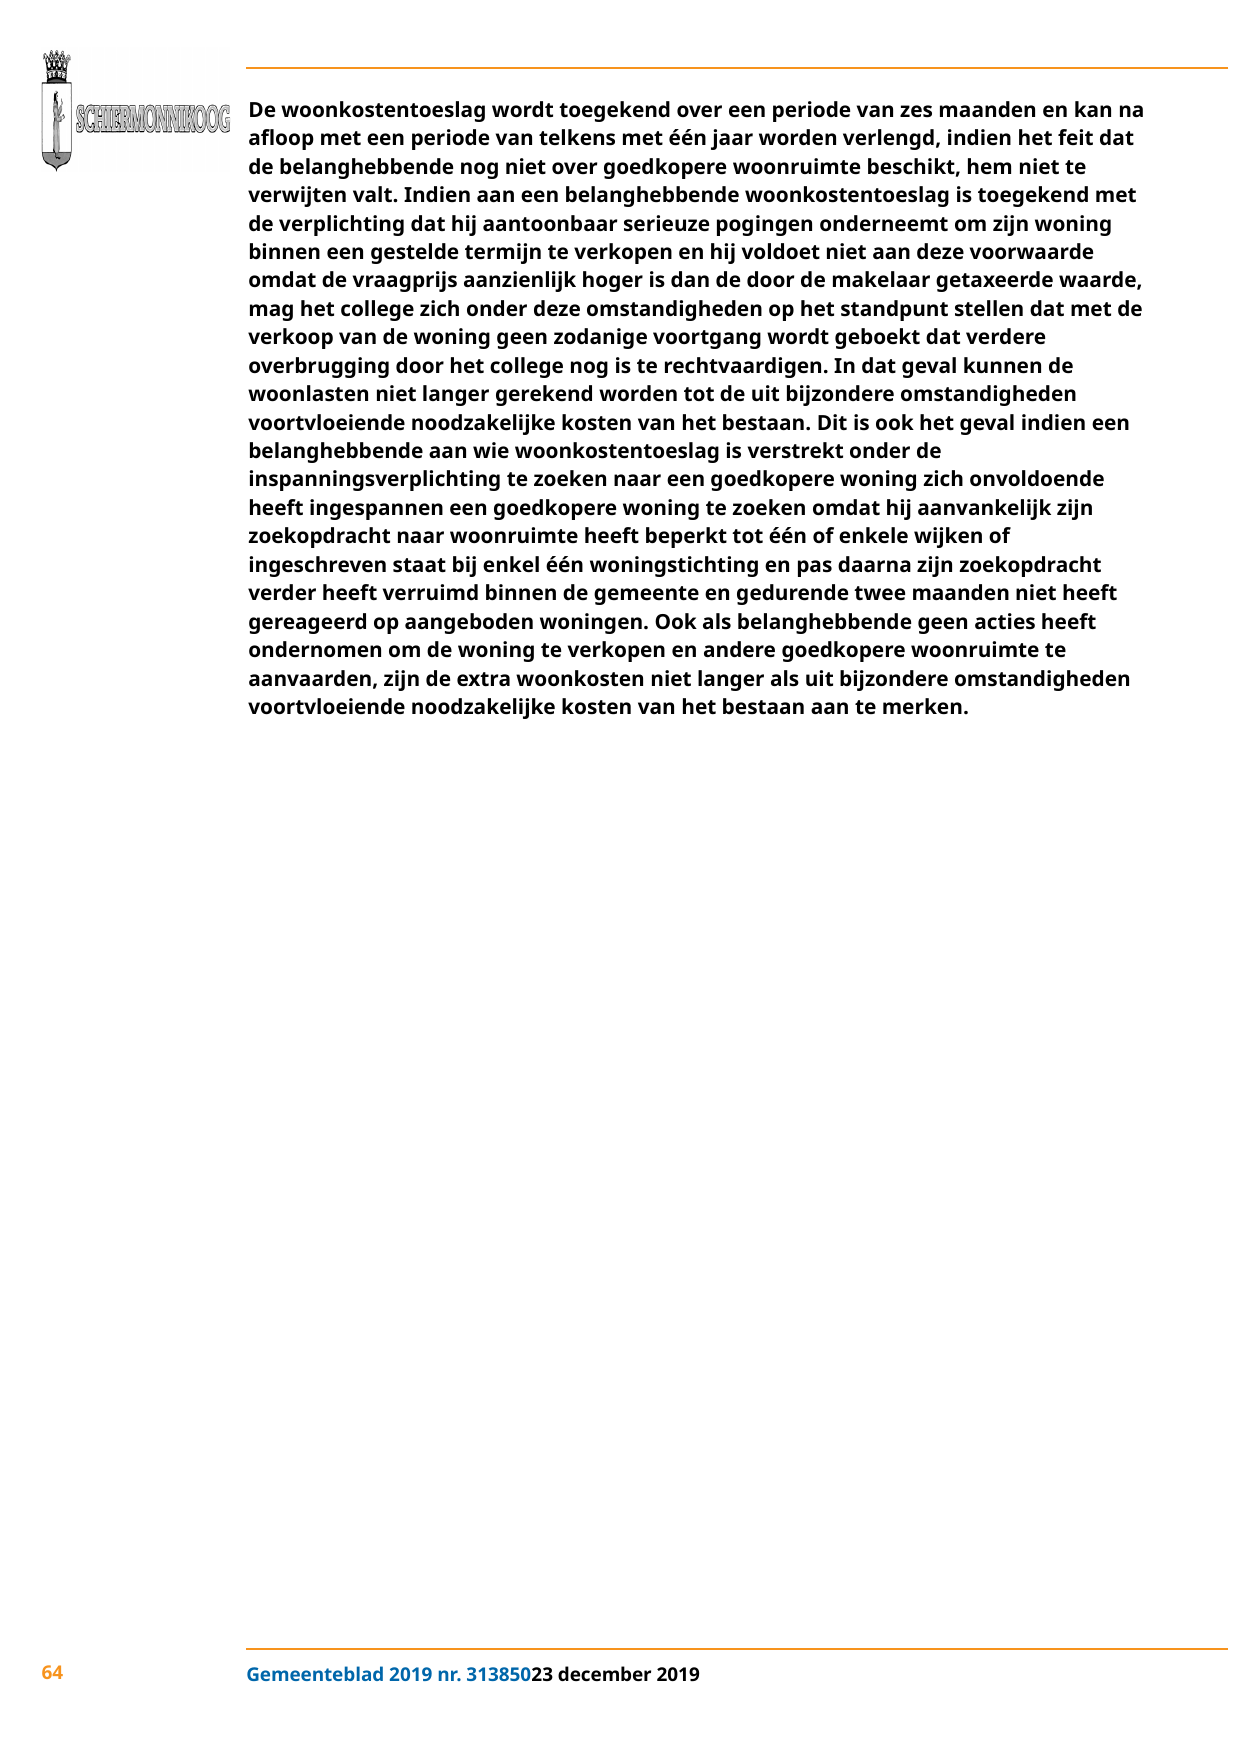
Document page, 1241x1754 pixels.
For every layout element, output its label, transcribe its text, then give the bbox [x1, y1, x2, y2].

text De woonkostentoeslag wordt toegekend over een periode van zes maanden en kan na afloop met een periode van telkens met één jaar worden verlengd, indien het feit dat de belanghebbende nog niet over goedkopere woonruimte beschikt, hem niet te verwijten valt. Indien aan een belanghebbende woonkostentoeslag is toegekend met de verplichting dat hij aantoonbaar serieuze pogingen onderneemt om zijn woning binnen een gestelde termijn te verkopen en hij voldoet niet aan deze voorwaarde omdat de vraagprijs aanzienlijk hoger is dan de door de makelaar getaxeerde waarde, mag het college zich onder deze omstandigheden op het standpunt stellen dat met de verkoop van de woning geen zodanige voortgang wordt geboekt dat verdere overbrugging door het college nog is te rechtvaardigen. In dat geval kunnen de woonlasten niet langer gerekend worden tot de uit bijzondere omstandigheden voortvloeiende noodzakelijke kosten van het bestaan. Dit is ook het geval indien een belanghebbende aan wie woonkostentoeslag is verstrekt onder de inspanningsverplichting te zoeken naar een goedkopere woning zich onvoldoende heeft ingespannen een goedkopere woning te zoeken omdat hij aanvankelijk zijn zoekopdracht naar woonruimte heeft beperkt tot één of enkele wijken of ingeschreven staat bij enkel één woningstichting en pas daarna zijn zoekopdracht verder heeft verruimd binnen de gemeente en gedurende twee maanden niet heeft gereageerd op aangeboden woningen. Ook als belanghebbende geen acties heeft ondernomen om de woning te verkopen en andere goedkopere woonruimte te aanvaarden, zijn de extra woonkosten niet langer als uit bijzondere omstandigheden voortvloeiende noodzakelijke kosten van het bestaan aan te merken. [248, 95, 1152, 721]
picture [41, 47, 231, 172]
